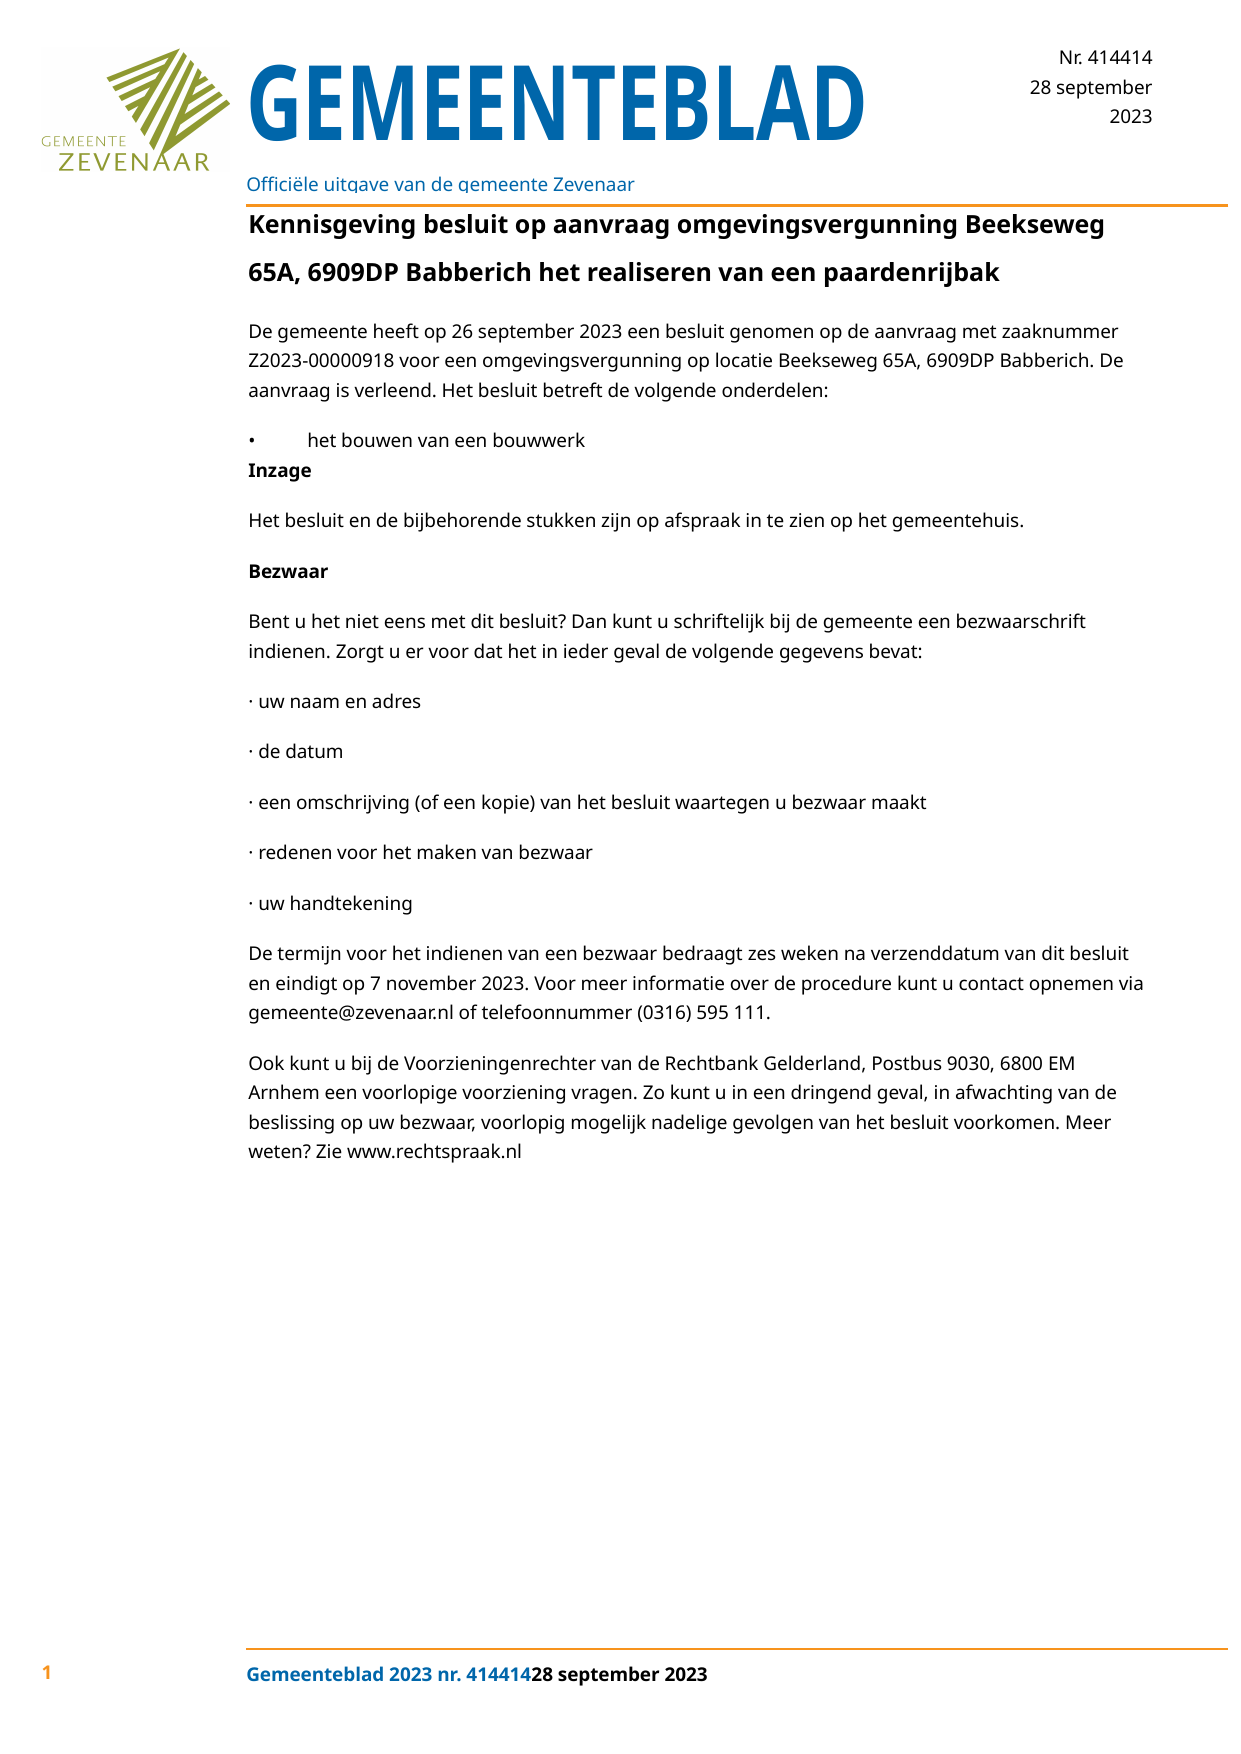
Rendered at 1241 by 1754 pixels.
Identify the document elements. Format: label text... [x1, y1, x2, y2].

text De gemeente heeft op 26 september 2023 een besluit genomen op de aanvraag met zaaknummer Z2023-00000918 voor een omgevingsvergunning op locatie Beekseweg 65A, 6909DP Babberich. De aanvraag is verleend. Het besluit betreft de volgende onderdelen: [248, 318, 1152, 403]
text Het besluit en de bijbehorende stukken zijn op afspraak in te zien op het gemeentehuis. [248, 507, 1152, 533]
text · de datum [248, 739, 1152, 764]
text Inzage [248, 457, 1152, 483]
text · redenen voor het maken van bezwaar [248, 839, 1152, 865]
text Ook kunt u bij de Voorzieningenrechter van de Rechtbank Gelderland, Postbus 9030, 6800 EM Arnhem een voorlopige voorziening vragen. Zo kunt u in een dringend geval, in afwachting van de beslissing op uw bezwaar, voorlopig mogelijk nadelige gevolgen van het besluit voorkomen. Meer weten? Zie www.rechtspraak.nl [248, 1050, 1152, 1164]
text · een omschrijving (of een kopie) van het besluit waartegen u bezwaar maakt [248, 789, 1152, 815]
text Bent u het niet eens met dit besluit? Dan kunt u schriftelijk bij de gemeente een bezwaarschrift indienen. Zorgt u er voor dat het in ieder geval de volgende gegevens bevat: [248, 608, 1152, 664]
text Kennisgeving besluit op aanvraag omgevingsvergunning Beekseweg 65A, 6909DP Babberich het realiseren van een paardenrijbak [248, 207, 1152, 288]
list het bouwen van een bouwwerk [248, 427, 1152, 453]
picture [41, 47, 231, 172]
text · uw handtekening [248, 890, 1152, 916]
text · uw naam en adres [248, 688, 1152, 714]
text Bezwaar [248, 558, 1152, 584]
text De termijn voor het indienen van een bezwaar bedraagt zes weken na verzenddatum van dit besluit en eindigt op 7 november 2023. Voor meer informatie over de procedure kunt u contact opnemen via gemeente@zevenaar.nl of telefoonnummer (0316) 595 111. [248, 940, 1152, 1025]
